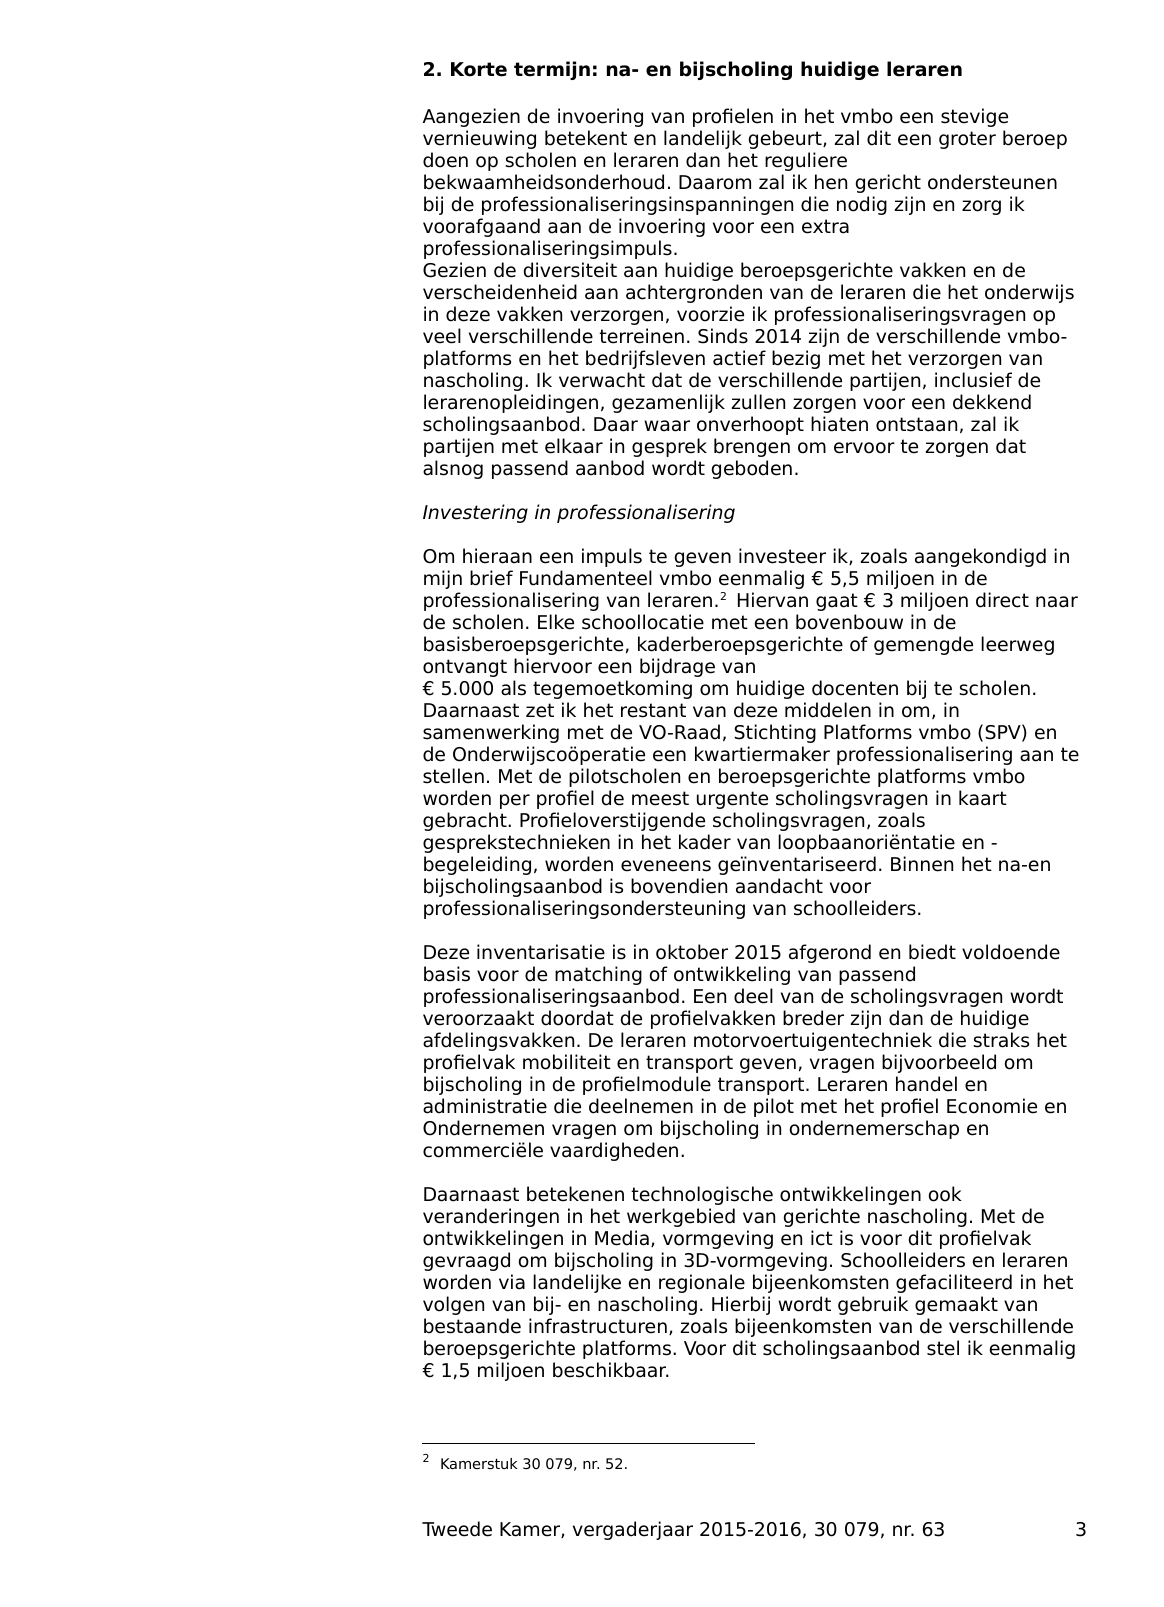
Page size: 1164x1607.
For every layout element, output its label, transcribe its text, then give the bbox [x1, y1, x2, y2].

text Daarnaast betekenen technologische ontwikkelingen ook veranderingen in het werkgebied van gerichte nascholing. Met de ontwikkelingen in Media, vormgeving en ict is voor dit profielvak gevraagd om bijscholing in 3D-vormgeving. Schoolleiders en leraren worden via landelijke en regionale bijeenkomsten gefaciliteerd in het volgen van bij- en nascholing. Hierbij wordt gebruik gemaakt van bestaande infrastructuren, zoals bijeenkomsten van de verschillende beroepsgerichte platforms. Voor dit scholingsaanbod stel ik eenmalig € 1,5 miljoen beschikbaar. [422, 1184, 1087, 1382]
text Deze inventarisatie is in oktober 2015 afgerond en biedt voldoende basis voor de matching of ontwikkeling van passend professionaliseringsaanbod. Een deel van de scholingsvragen wordt veroorzaakt doordat de profielvakken breder zijn dan de huidige afdelingsvakken. De leraren motorvoertuigentechniek die straks het profielvak mobiliteit en transport geven, vragen bijvoorbeeld om bijscholing in de profielmodule transport. Leraren handel en administratie die deelnemen in de pilot met het profiel Economie en Ondernemen vragen om bijscholing in ondernemerschap en commerciële vaardigheden. [422, 942, 1087, 1162]
subtitle 2. Korte termijn: na- en bijscholing huidige leraren [422, 59, 1087, 81]
text Kamerstuk 30 079, nr. 52. [422, 1452, 1087, 1474]
text Gezien de diversiteit aan huidige beroepsgerichte vakken en de verscheidenheid aan achtergronden van de leraren die het onderwijs in deze vakken verzorgen, voorzie ik professionaliseringsvragen op veel verschillende terreinen. Sinds 2014 zijn de verschillende vmbo-platforms en het bedrijfsleven actief bezig met het verzorgen van nascholing. Ik verwacht dat de verschillende partijen, inclusief de lerarenopleidingen, gezamenlijk zullen zorgen voor een dekkend scholingsaanbod. Daar waar onverhoopt hiaten ontstaan, zal ik partijen met elkaar in gesprek brengen om ervoor te zorgen dat alsnog passend aanbod wordt geboden. [422, 260, 1087, 480]
subtitle Investering in professionalisering [422, 502, 1087, 524]
text Aangezien de invoering van profielen in het vmbo een stevige vernieuwing betekent en landelijk gebeurt, zal dit een groter beroep doen op scholen en leraren dan het reguliere bekwaamheidsonderhoud. Daarom zal ik hen gericht ondersteunen bij de professionaliseringsinspanningen die nodig zijn en zorg ik voorafgaand aan de invoering voor een extra professionaliseringsimpuls. [422, 106, 1087, 260]
text Om hieraan een impuls te geven investeer ik, zoals aangekondigd in mijn brief Fundamenteel vmbo eenmalig € 5,5 miljoen in de professionalisering van leraren. Hiervan gaat € 3 miljoen direct naar de scholen. Elke schoollocatie met een bovenbouw in de basisberoepsgerichte, kaderberoepsgerichte of gemengde leerweg ontvangt hiervoor een bijdrage van [422, 546, 1087, 678]
text € 5.000 als tegemoetkoming om huidige docenten bij te scholen. Daarnaast zet ik het restant van deze middelen in om, in samenwerking met de VO-Raad, Stichting Platforms vmbo (SPV) en de Onderwijscoöperatie een kwartiermaker professionalisering aan te stellen. Met de pilotscholen en beroepsgerichte platforms vmbo worden per profiel de meest urgente scholingsvragen in kaart gebracht. Profieloverstijgende scholingsvragen, zoals gesprekstechnieken in het kader van loopbaanoriëntatie en -begeleiding, worden eveneens geïnventariseerd. Binnen het na-en bijscholingsaanbod is bovendien aandacht voor professionaliseringsondersteuning van schoolleiders. [422, 678, 1087, 920]
